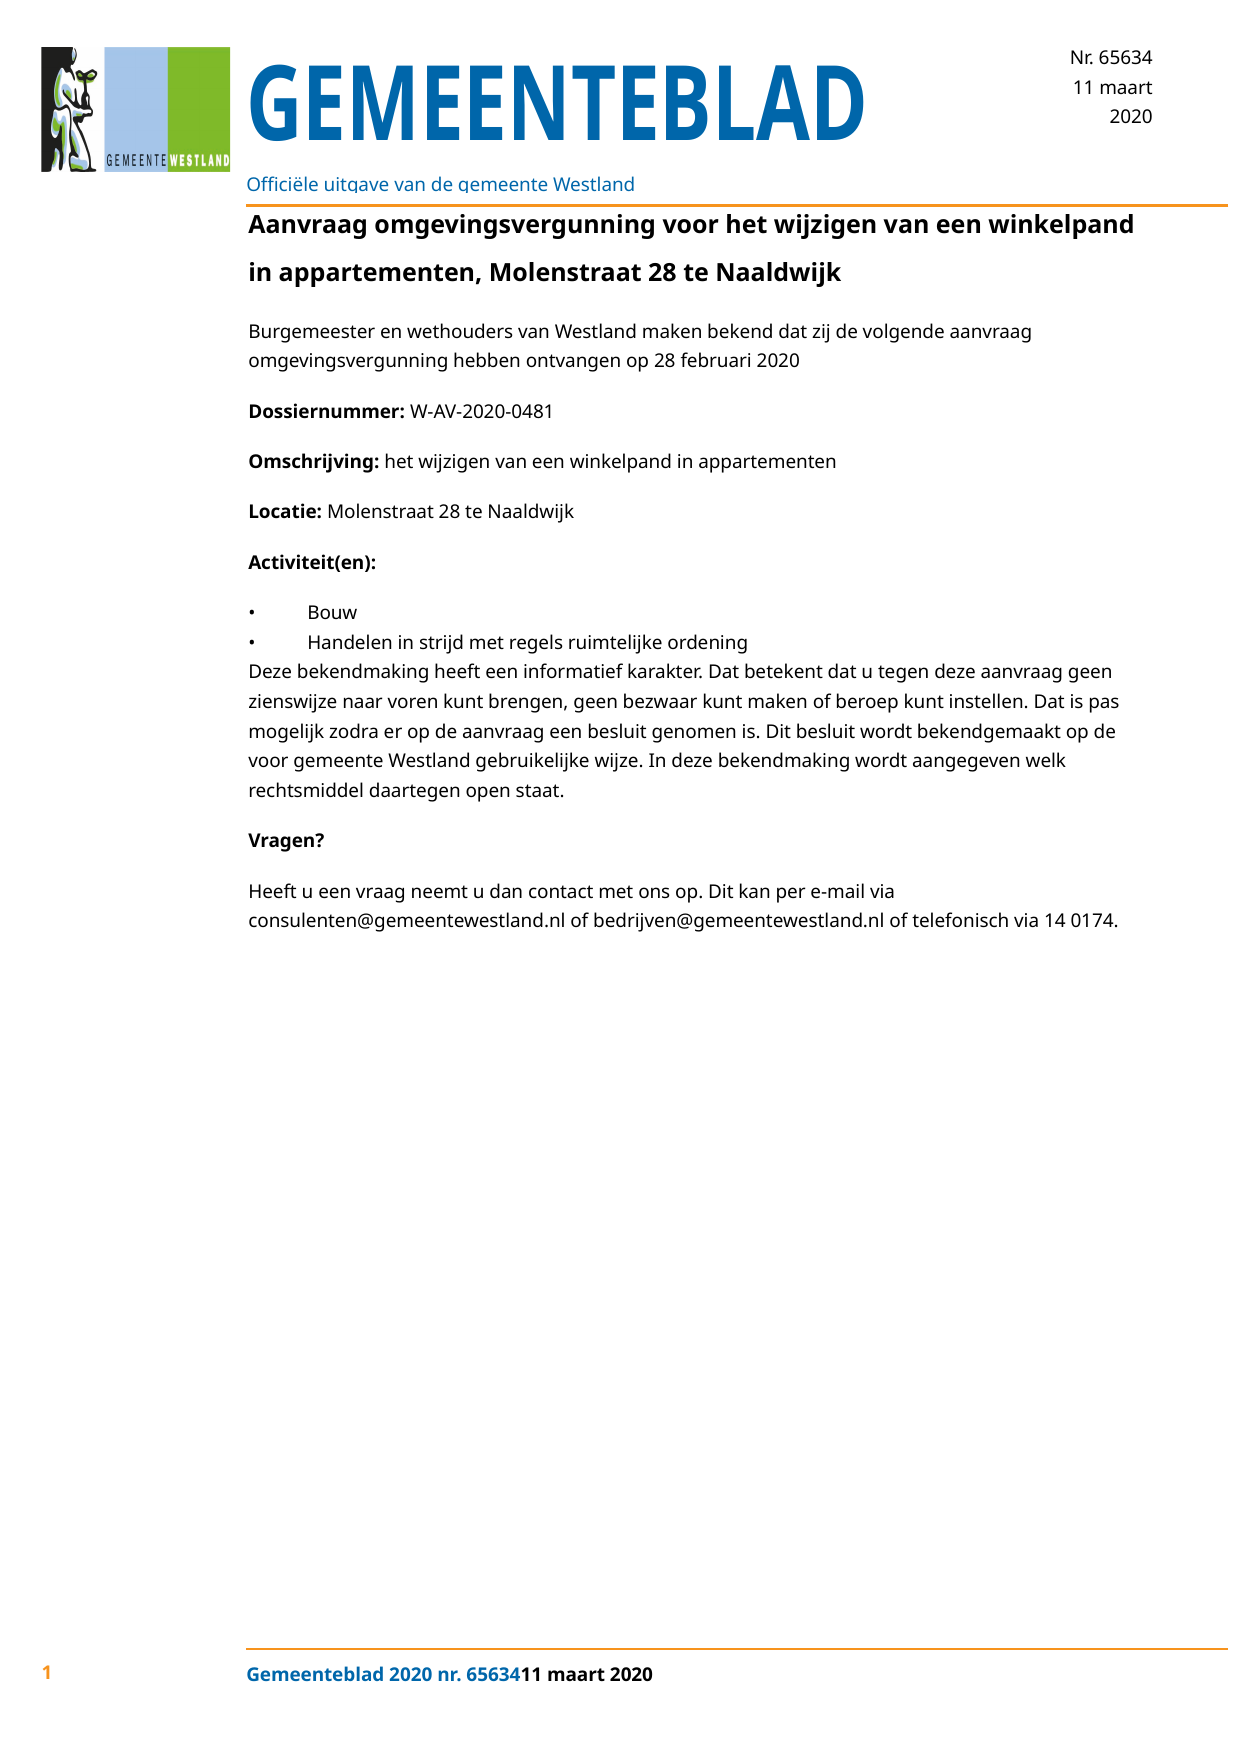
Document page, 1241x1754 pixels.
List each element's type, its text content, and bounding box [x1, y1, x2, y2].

text Locatie: Molenstraat 28 te Naaldwijk [248, 499, 1152, 524]
text Aanvraag omgevingsvergunning voor het wijzigen van een winkelpand in appartementen, Molenstraat 28 te Naaldwijk [248, 207, 1152, 288]
list Bouw [248, 599, 1152, 625]
text Heeft u een vraag neemt u dan contact met ons op. Dit kan per e-mail via consulenten@gemeentewestland.nl of bedrijven@gemeentewestland.nl of telefonisch via 14 0174. [248, 878, 1152, 933]
picture [41, 47, 231, 172]
text Dossiernummer: W-AV-2020-0481 [248, 398, 1152, 424]
text Omschrijving: het wijzigen van een winkelpand in appartementen [248, 448, 1152, 474]
text Activiteit(en): [248, 549, 1152, 575]
text Vragen? [248, 827, 1152, 853]
text Deze bekendmaking heeft een informatief karakter. Dat betekent dat u tegen deze aanvraag geen zienswijze naar voren kunt brengen, geen bezwaar kunt maken of beroep kunt instellen. Dat is pas mogelijk zodra er op de aanvraag een besluit genomen is. Dit besluit wordt bekendgemaakt op de voor gemeente Westland gebruikelijke wijze. In deze bekendmaking wordt aangegeven welk rechtsmiddel daartegen open staat. [248, 659, 1152, 803]
list Handelen in strijd met regels ruimtelijke ordening [248, 629, 1152, 655]
text Burgemeester en wethouders van Westland maken bekend dat zij de volgende aanvraag omgevingsvergunning hebben ontvangen op 28 februari 2020 [248, 318, 1152, 373]
